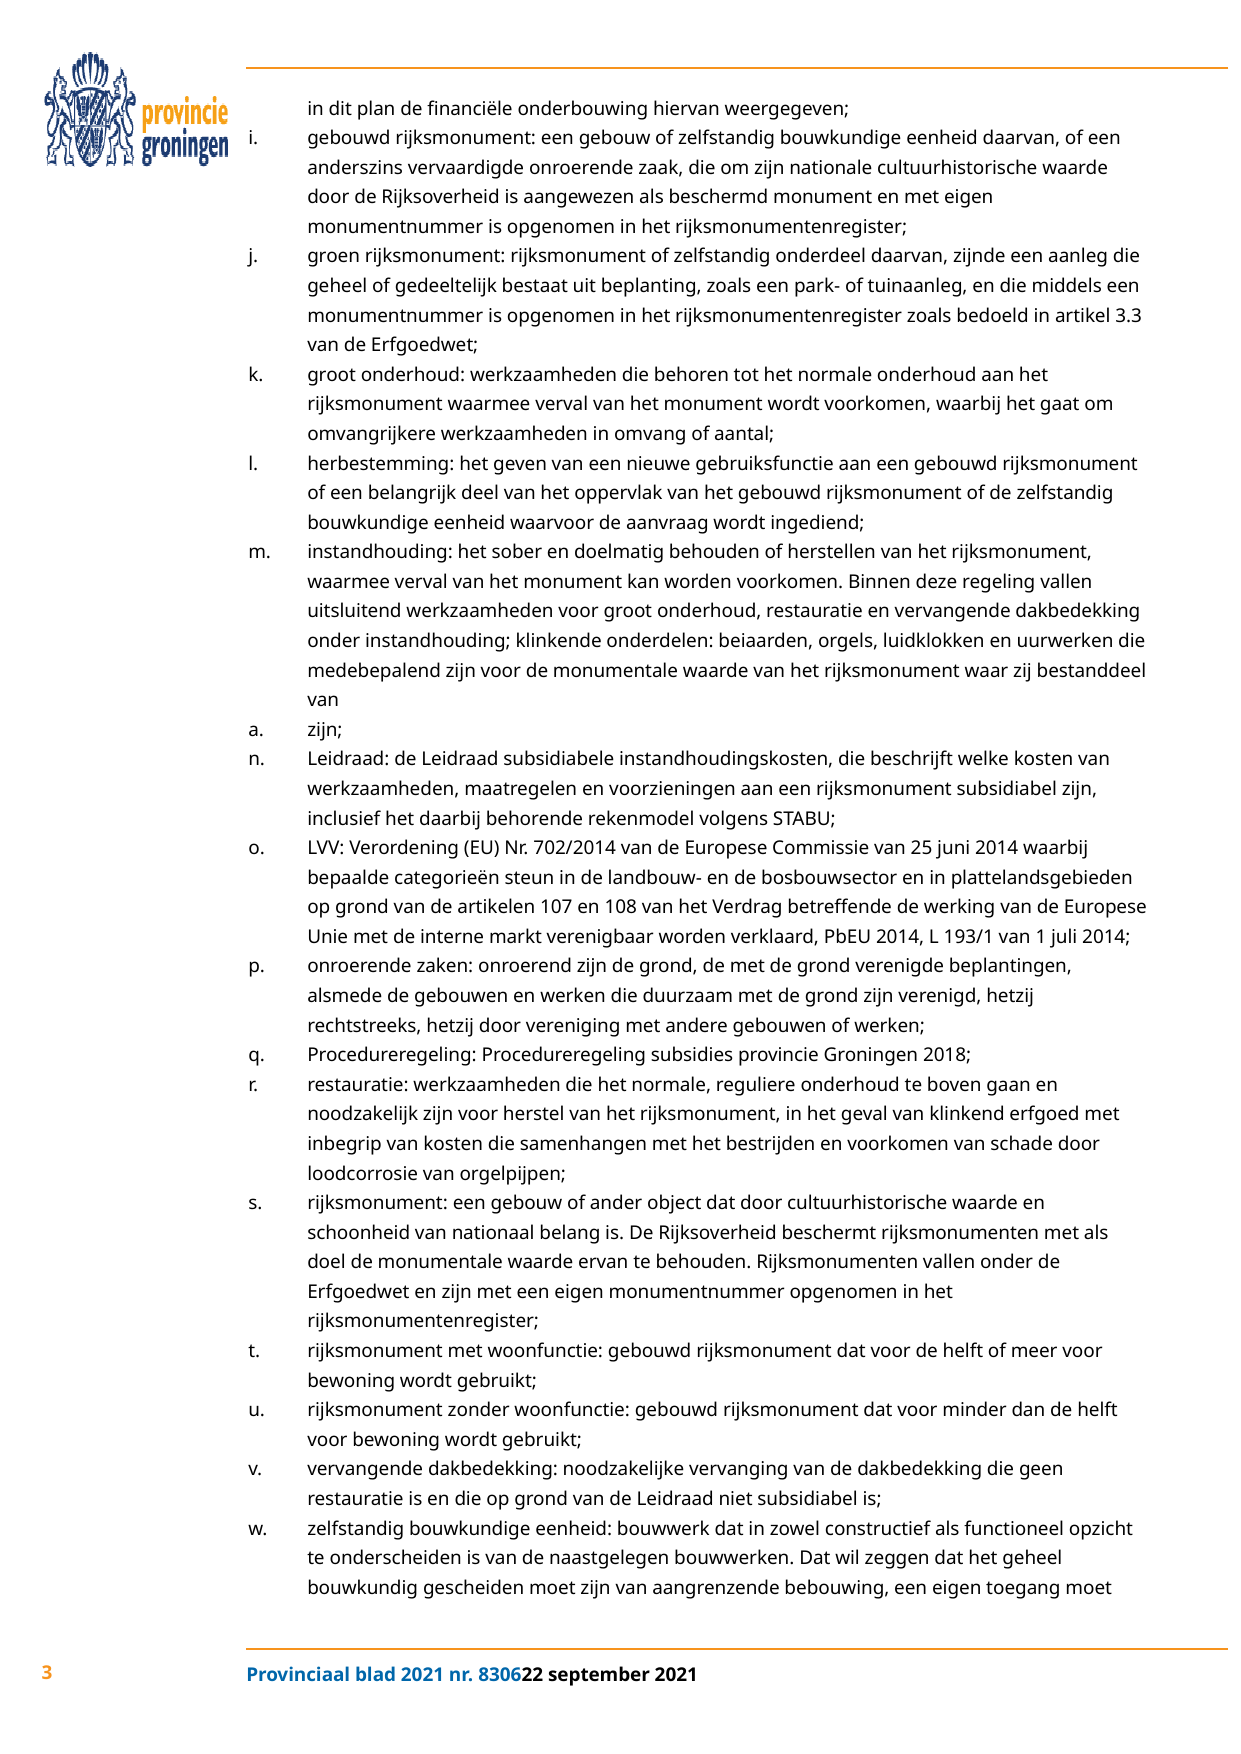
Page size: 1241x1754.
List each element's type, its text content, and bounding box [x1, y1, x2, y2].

list vervangende dakbedekking: noodzakelijke vervanging van de dakbedekking die geen restauratie is en die op grond van de Leidraad niet subsidiabel is; [248, 1456, 1152, 1511]
list Procedureregeling: Procedureregeling subsidies provincie Groningen 2018; [248, 1041, 1152, 1067]
list rijksmonument: een gebouw of ander object dat door cultuurhistorische waarde en schoonheid van nationaal belang is. De Rijksoverheid beschermt rijksmonumenten met als doel de monumentale waarde ervan te behouden. Rijksmonumenten vallen onder de Erfgoedwet en zijn met een eigen monumentnummer opgenomen in het rijksmonumentenregister; [248, 1189, 1152, 1333]
list zelfstandig bouwkundige eenheid: bouwwerk dat in zowel constructief als functioneel opzicht te onderscheiden is van de naastgelegen bouwwerken. Dat wil zeggen dat het geheel bouwkundig gescheiden moet zijn van aangrenzende bebouwing, een eigen toegang moet [248, 1515, 1152, 1600]
list gebouwd rijksmonument: een gebouw of zelfstandig bouwkundige eenheid daarvan, of een anderszins vervaardigde onroerende zaak, die om zijn nationale cultuurhistorische waarde door de Rijksoverheid is aangewezen als beschermd monument en met eigen monumentnummer is opgenomen in het rijksmonumentenregister; [248, 124, 1152, 239]
list instandhouding: het sober en doelmatig behouden of herstellen van het rijksmonument, waarmee verval van het monument kan worden voorkomen. Binnen deze regeling vallen uitsluitend werkzaamheden voor groot onderhoud, restauratie en vervangende dakbedekking onder instandhouding; klinkende onderdelen: beiaarden, orgels, luidklokken en uurwerken die medebepalend zijn voor de monumentale waarde van het rijksmonument waar zij bestanddeel van [248, 538, 1152, 712]
list rijksmonument met woonfunctie: gebouwd rijksmonument dat voor de helft of meer voor bewoning wordt gebruikt; [248, 1337, 1152, 1393]
picture [41, 47, 231, 172]
list herbestemming: het geven van een nieuwe gebruiksfunctie aan een gebouwd rijksmonument of een belangrijk deel van het oppervlak van het gebouwd rijksmonument of de zelfstandig bouwkundige eenheid waarvoor de aanvraag wordt ingediend; [248, 450, 1152, 535]
list in dit plan de financiële onderbouwing hiervan weergegeven; [248, 95, 1152, 121]
list groen rijksmonument: rijksmonument of zelfstandig onderdeel daarvan, zijnde een aanleg die geheel of gedeeltelijk bestaat uit beplanting, zoals een park- of tuinaanleg, en die middels een monumentnummer is opgenomen in het rijksmonumentenregister zoals bedoeld in artikel 3.3 van de Erfgoedwet; [248, 243, 1152, 357]
list LVV: Verordening (EU) Nr. 702/2014 van de Europese Commissie van 25 juni 2014 waarbij bepaalde categorieën steun in de landbouw- en de bosbouwsector en in plattelandsgebieden op grond van de artikelen 107 en 108 van het Verdrag betreffende de werking van de Europese Unie met de interne markt verenigbaar worden verklaard, PbEU 2014, L 193/1 van 1 juli 2014; [248, 834, 1152, 949]
list groot onderhoud: werkzaamheden die behoren tot het normale onderhoud aan het rijksmonument waarmee verval van het monument wordt voorkomen, waarbij het gaat om omvangrijkere werkzaamheden in omvang of aantal; [248, 361, 1152, 446]
list Leidraad: de Leidraad subsidiabele instandhoudingskosten, die beschrijft welke kosten van werkzaamheden, maatregelen en voorzieningen aan een rijksmonument subsidiabel zijn, inclusief het daarbij behorende rekenmodel volgens STABU; [248, 746, 1152, 831]
list zijn; [248, 716, 1152, 742]
list restauratie: werkzaamheden die het normale, reguliere onderhoud te boven gaan en noodzakelijk zijn voor herstel van het rijksmonument, in het geval van klinkend erfgoed met inbegrip van kosten die samenhangen met het bestrijden en voorkomen van schade door loodcorrosie van orgelpijpen; [248, 1071, 1152, 1186]
list rijksmonument zonder woonfunctie: gebouwd rijksmonument dat voor minder dan de helft voor bewoning wordt gebruikt; [248, 1396, 1152, 1452]
list onroerende zaken: onroerend zijn de grond, de met de grond verenigde beplantingen, alsmede de gebouwen en werken die duurzaam met de grond zijn verenigd, hetzij rechtstreeks, hetzij door vereniging met andere gebouwen of werken; [248, 953, 1152, 1038]
